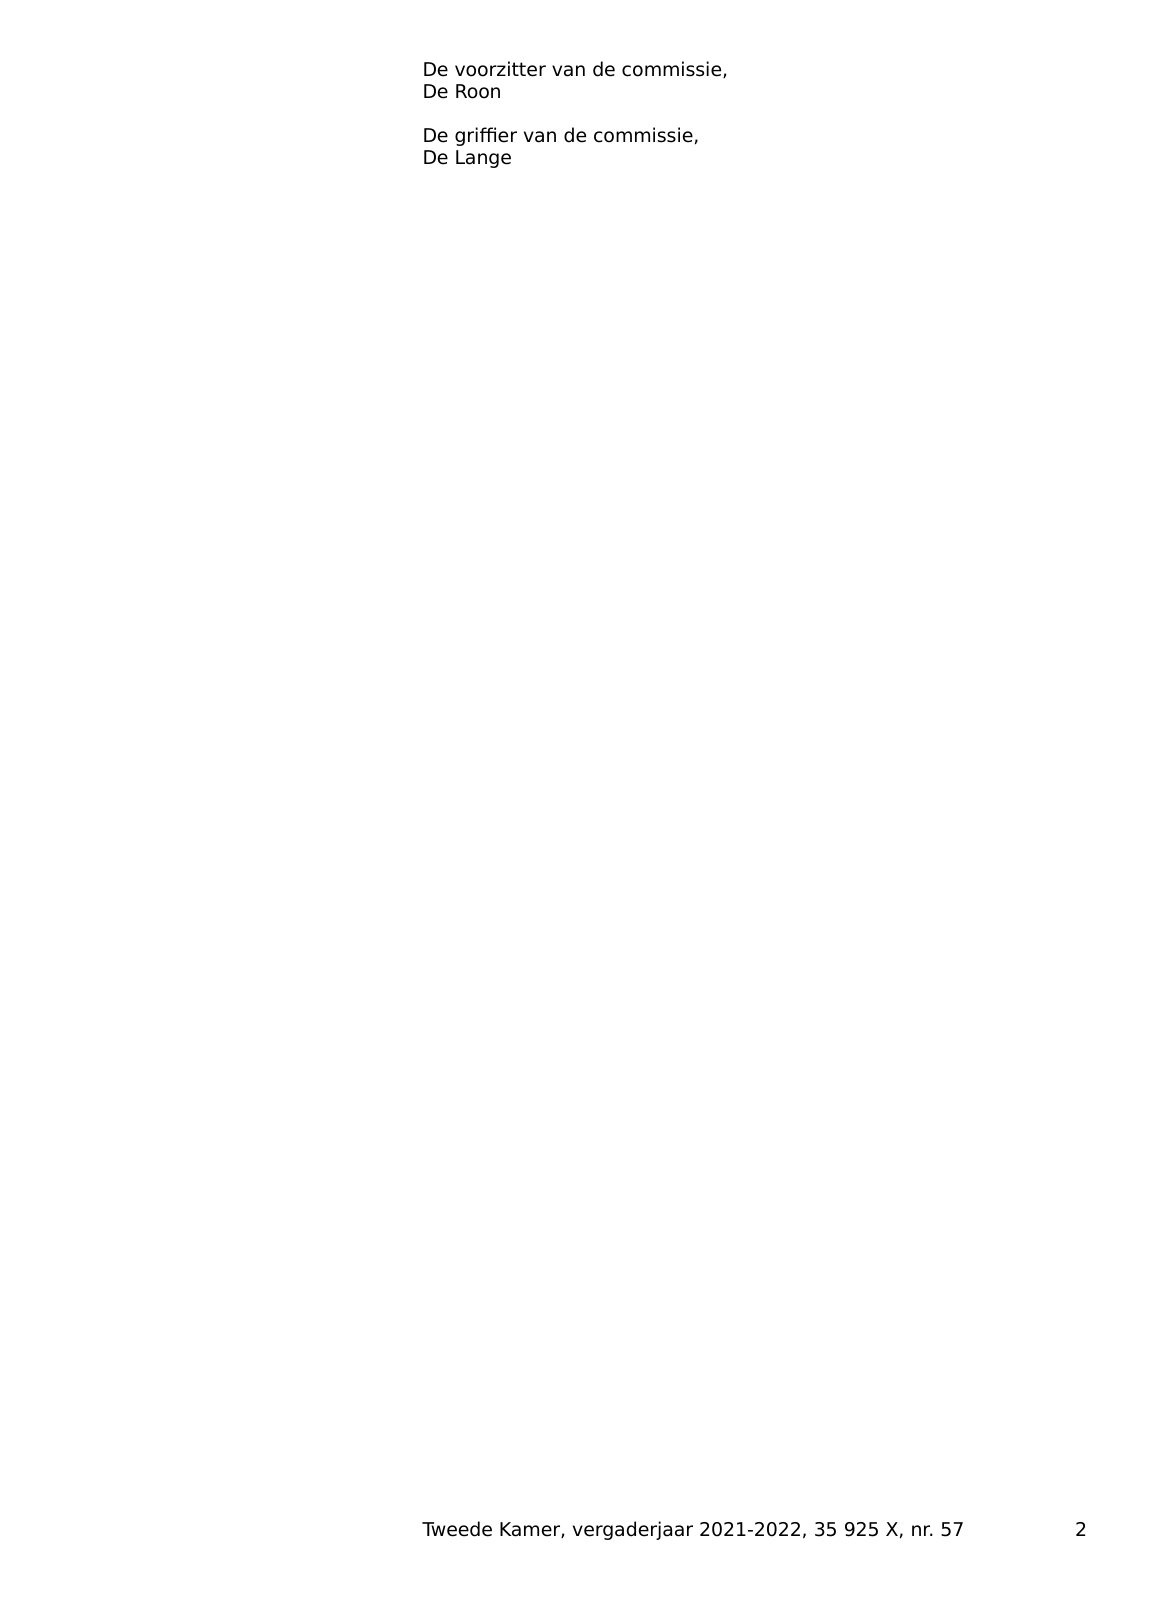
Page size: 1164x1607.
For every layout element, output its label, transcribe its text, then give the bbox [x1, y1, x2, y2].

text De voorzitter van de commissie, De Roon [422, 59, 1087, 103]
text De griffier van de commissie, De Lange [422, 125, 1087, 169]
